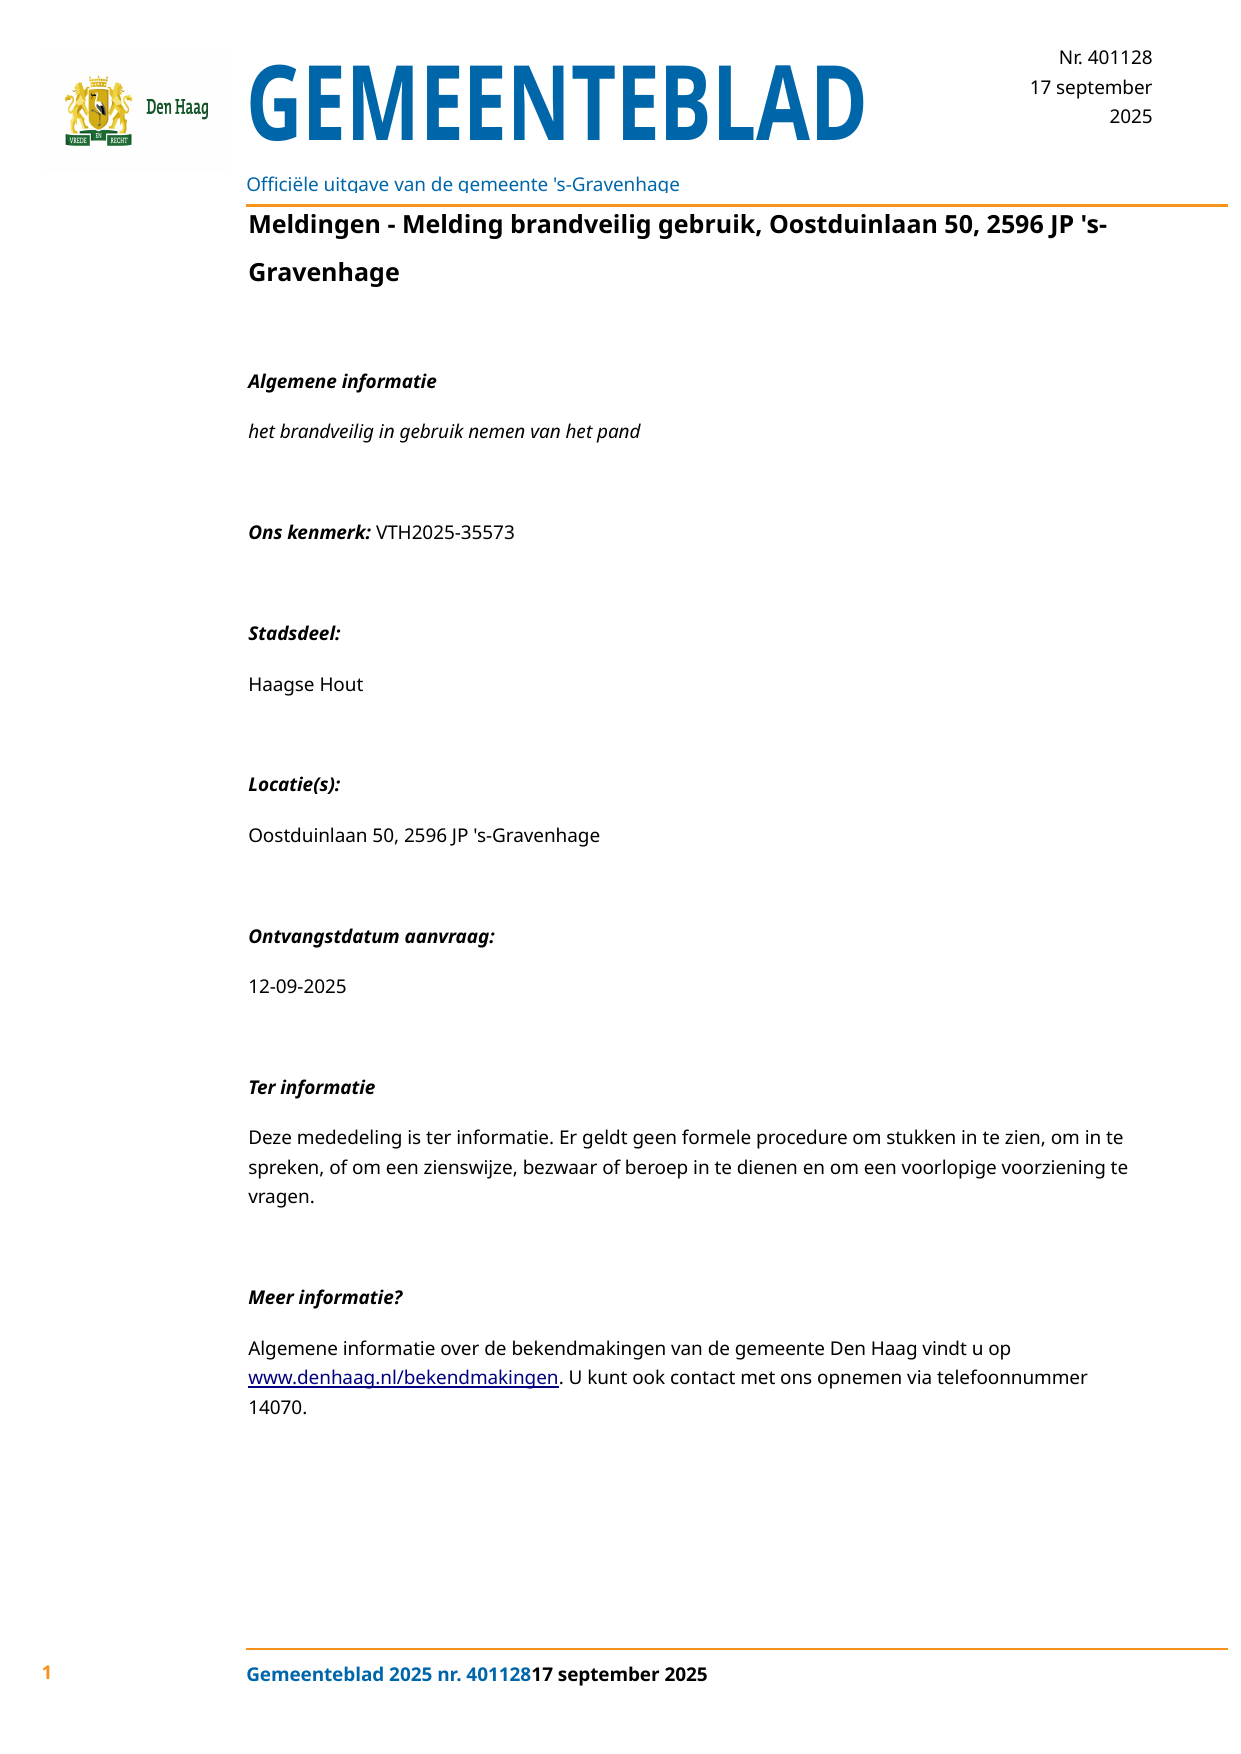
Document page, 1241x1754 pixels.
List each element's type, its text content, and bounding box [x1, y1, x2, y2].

text Oostduinlaan 50, 2596 JP 's-Gravenhage [248, 822, 1152, 848]
text Haagse Hout [248, 671, 1152, 697]
text Locatie(s): [248, 772, 1152, 797]
text Meldingen - Melding brandveilig gebruik, Oostduinlaan 50, 2596 JP 's-Gravenhage [248, 207, 1152, 288]
text Algemene informatie over de bekendmakingen van de gemeente Den Haag vindt u op www.denhaag.nl/bekendmakingen. U kunt ook contact met ons opnemen via telefoonnummer 14070. [248, 1335, 1152, 1420]
picture [41, 47, 231, 172]
text Deze mededeling is ter informatie. Er geldt geen formele procedure om stukken in te zien, om in te spreken, of om een zienswijze, bezwaar of beroep in te dienen en om een voorlopige voorziening te vragen. [248, 1124, 1152, 1209]
text Stadsdeel: [248, 620, 1152, 646]
text Ter informatie [248, 1074, 1152, 1100]
text Ontvangstdatum aanvraag: [248, 923, 1152, 949]
text Algemene informatie [248, 368, 1152, 394]
text het brandveilig in gebruik nemen van het pand [248, 419, 1152, 444]
text 12-09-2025 [248, 973, 1152, 999]
text Meer informatie? [248, 1284, 1152, 1310]
text Ons kenmerk: VTH2025-35573 [248, 519, 1152, 545]
